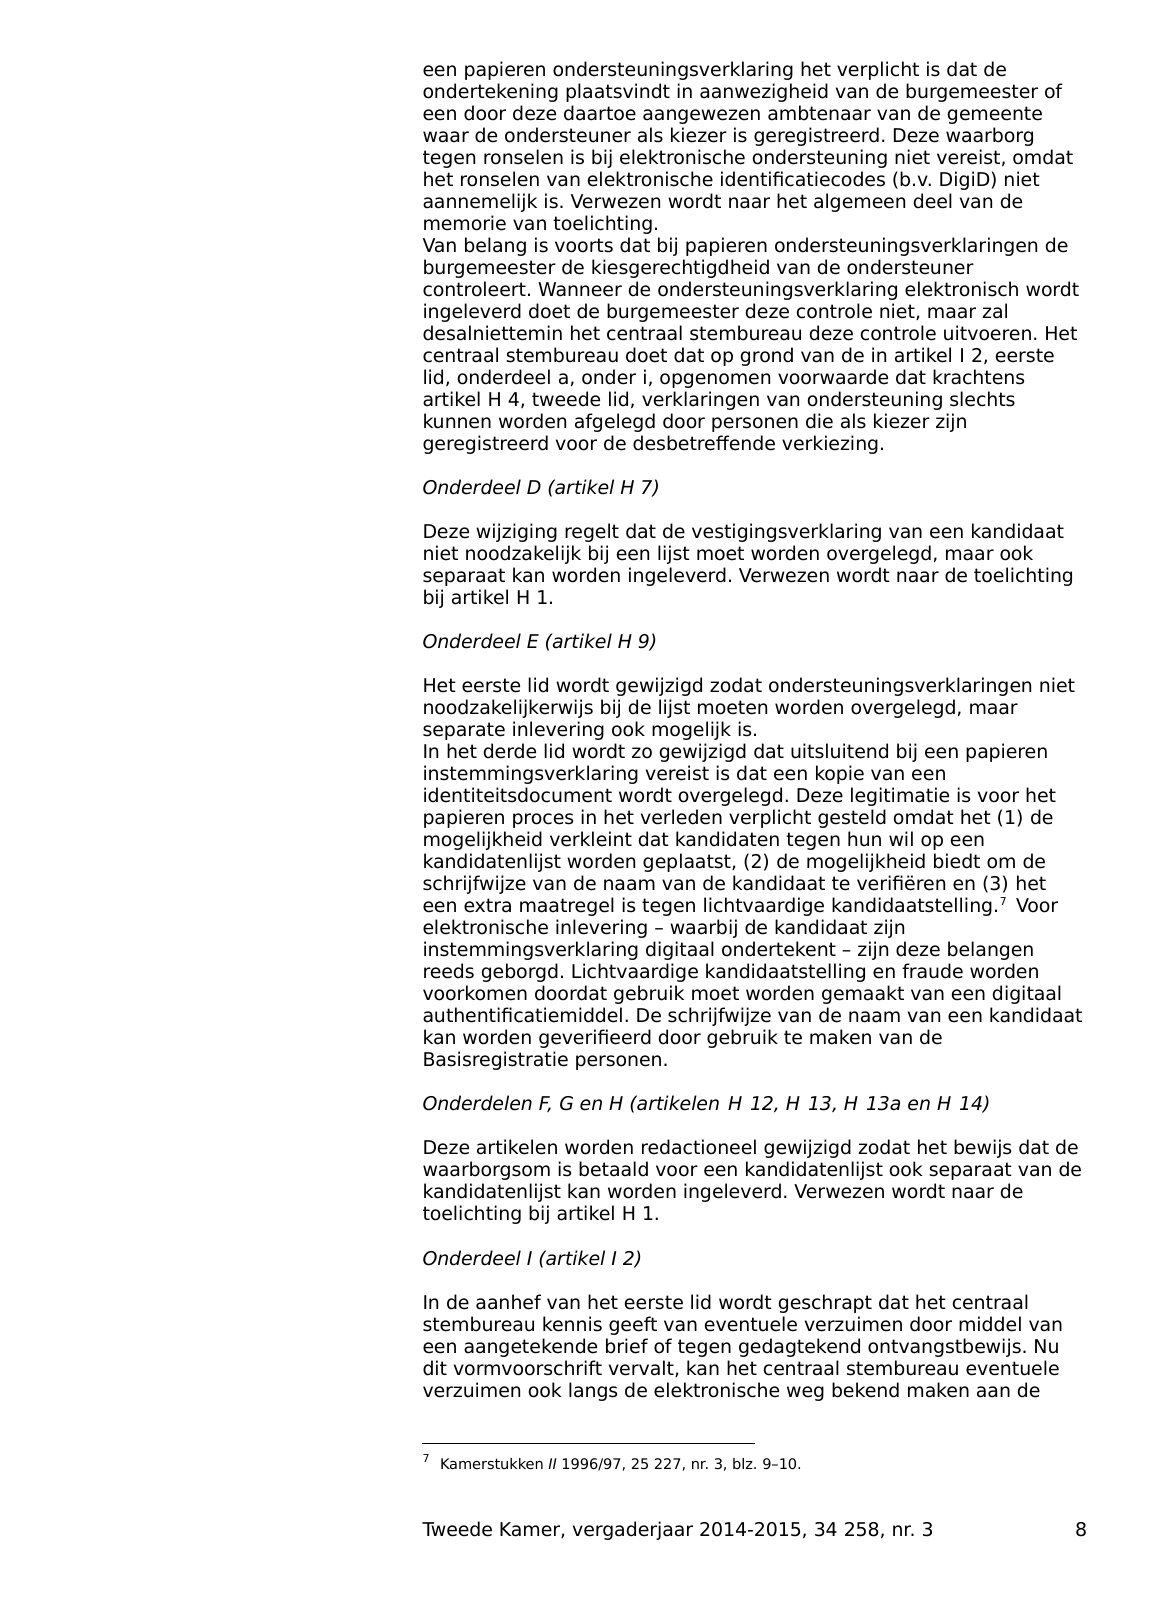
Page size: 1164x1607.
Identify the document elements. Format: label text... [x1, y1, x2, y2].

subtitle Onderdeel D (artikel H 7) [422, 477, 1087, 499]
text In het derde lid wordt zo gewijzigd dat uitsluitend bij een papieren instemmingsverklaring vereist is dat een kopie van een identiteitsdocument wordt overgelegd. Deze legitimatie is voor het papieren proces in het verleden verplicht gesteld omdat het (1) de mogelijkheid verkleint dat kandidaten tegen hun wil op een kandidatenlijst worden geplaatst, (2) de mogelijkheid biedt om de schrijfwijze van de naam van de kandidaat te verifiëren en (3) het een extra maatregel is tegen lichtvaardige kandidaatstelling. Voor elektronische inlevering – waarbij de kandidaat zijn instemmingsverklaring digitaal ondertekent – zijn deze belangen reeds geborgd. Lichtvaardige kandidaatstelling en fraude worden voorkomen doordat gebruik moet worden gemaakt van een digitaal authentificatiemiddel. De schrijfwijze van de naam van een kandidaat kan worden geverifieerd door gebruik te maken van de Basisregistratie personen. [422, 741, 1087, 1071]
subtitle Onderdeel E (artikel H 9) [422, 631, 1087, 653]
text Het eerste lid wordt gewijzigd zodat ondersteuningsverklaringen niet noodzakelijkerwijs bij de lijst moeten worden overgelegd, maar separate inlevering ook mogelijk is. [422, 675, 1087, 741]
text In de aanhef van het eerste lid wordt geschrapt dat het centraal stembureau kennis geeft van eventuele verzuimen door middel van een aangetekende brief of tegen gedagtekend ontvangstbewijs. Nu dit vormvoorschrift vervalt, kan het centraal stembureau eventuele verzuimen ook langs de elektronische weg bekend maken aan de [422, 1292, 1087, 1401]
text Deze artikelen worden redactioneel gewijzigd zodat het bewijs dat de waarborgsom is betaald voor een kandidatenlijst ook separaat van de kandidatenlijst kan worden ingeleverd. Verwezen wordt naar de toelichting bij artikel H 1. [422, 1137, 1087, 1225]
text Kamerstukken II 1996/97, 25 227, nr. 3, blz. 9–10. [422, 1452, 1087, 1474]
text Deze wijziging regelt dat de vestigingsverklaring van een kandidaat niet noodzakelijk bij een lijst moet worden overgelegd, maar ook separaat kan worden ingeleverd. Verwezen wordt naar de toelichting bij artikel H 1. [422, 521, 1087, 609]
text Van belang is voorts dat bij papieren ondersteuningsverklaringen de burgemeester de kiesgerechtigdheid van de ondersteuner controleert. Wanneer de ondersteuningsverklaring elektronisch wordt ingeleverd doet de burgemeester deze controle niet, maar zal desalniettemin het centraal stembureau deze controle uitvoeren. Het centraal stembureau doet dat op grond van de in artikel I 2, eerste lid, onderdeel a, onder i, opgenomen voorwaarde dat krachtens artikel H 4, tweede lid, verklaringen van ondersteuning slechts kunnen worden afgelegd door personen die als kiezer zijn geregistreerd voor de desbetreffende verkiezing. [422, 235, 1087, 455]
subtitle Onderdelen F, G en H (artikelen H 12, H 13, H 13a en H 14) [422, 1093, 1087, 1115]
subtitle Onderdeel I (artikel I 2) [422, 1247, 1087, 1269]
text een papieren ondersteuningsverklaring het verplicht is dat de ondertekening plaatsvindt in aanwezigheid van de burgemeester of een door deze daartoe aangewezen ambtenaar van de gemeente waar de ondersteuner als kiezer is geregistreerd. Deze waarborg tegen ronselen is bij elektronische ondersteuning niet vereist, omdat het ronselen van elektronische identificatiecodes (b.v. DigiD) niet aannemelijk is. Verwezen wordt naar het algemeen deel van de memorie van toelichting. [422, 59, 1087, 235]
